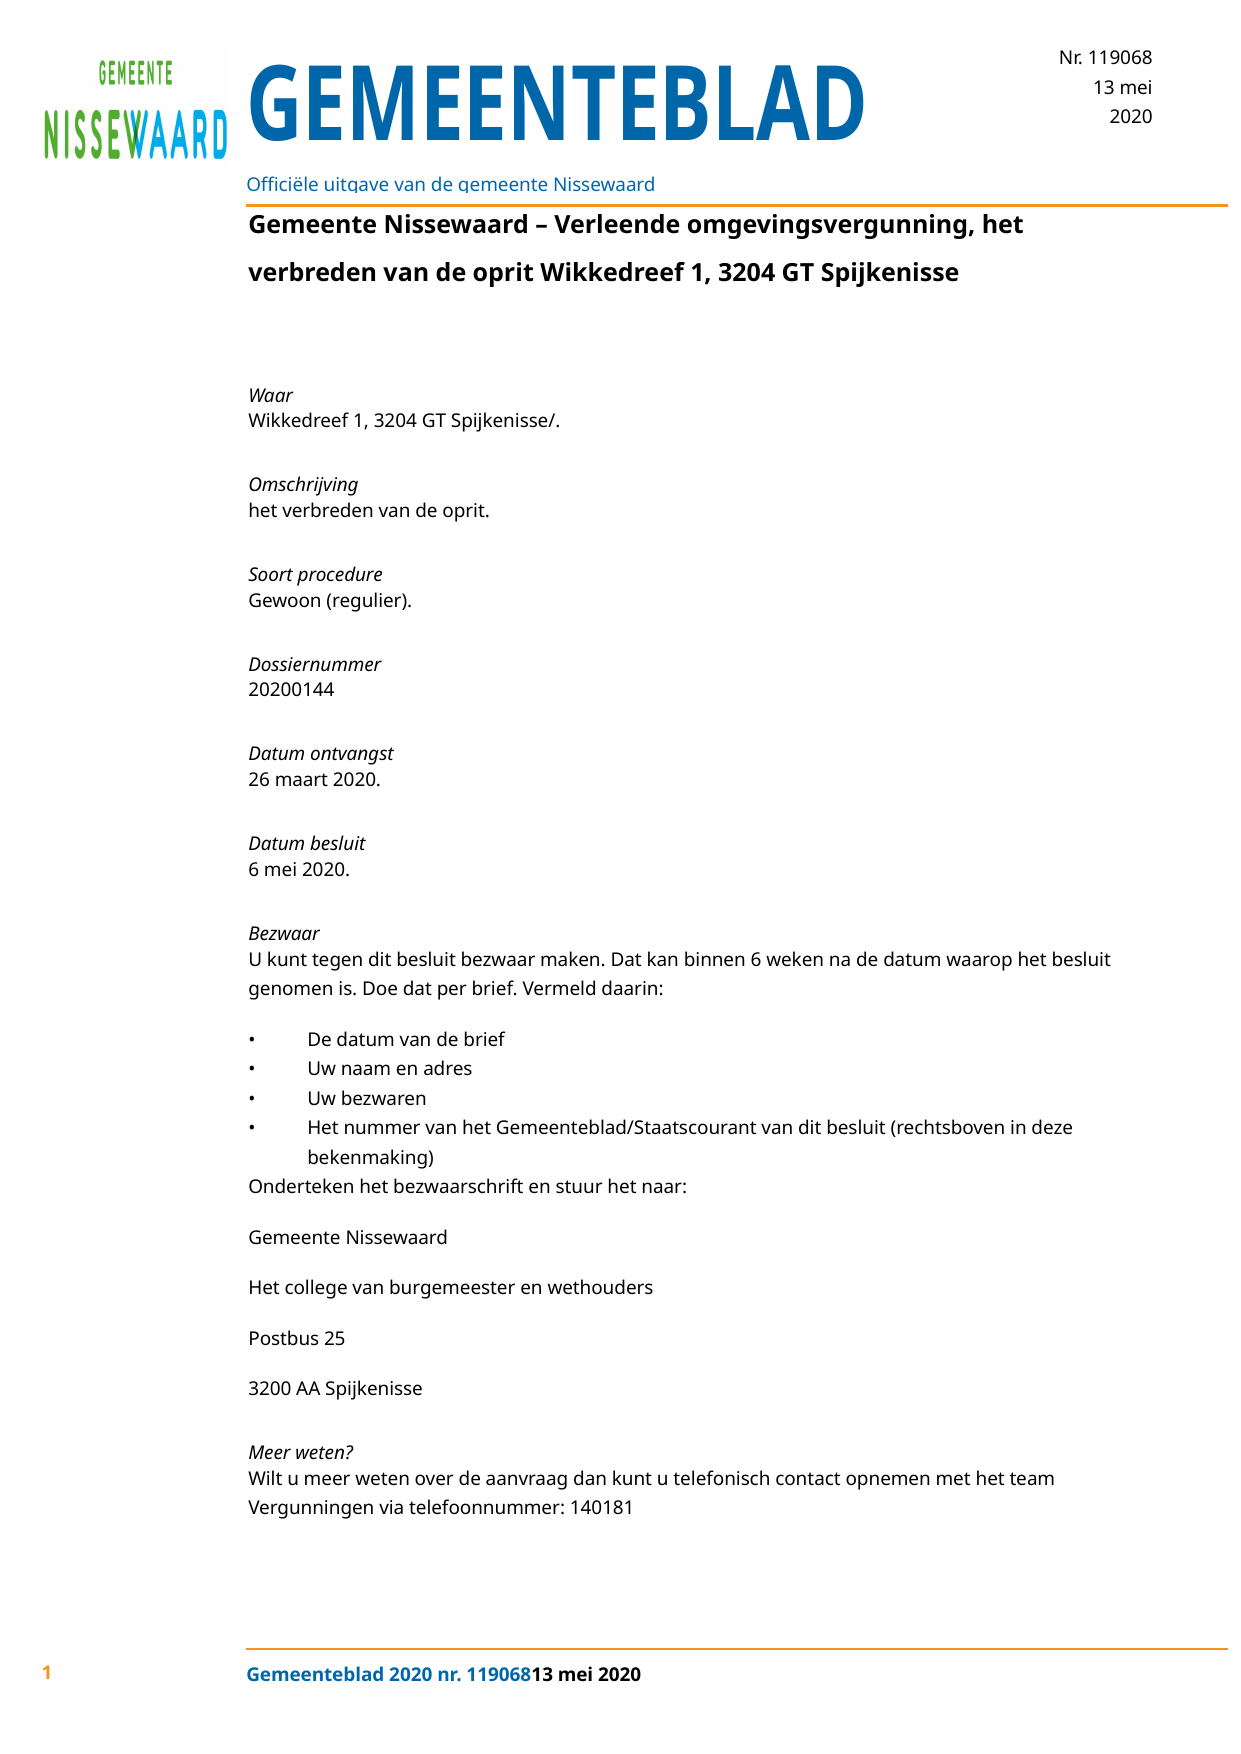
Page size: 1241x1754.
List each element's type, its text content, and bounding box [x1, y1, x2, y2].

text 20200144 [248, 677, 1152, 702]
text Wikkedreef 1, 3204 GT Spijkenisse/. [248, 408, 1152, 433]
text Datum besluit [248, 830, 1152, 856]
text het verbreden van de oprit. [248, 497, 1152, 523]
text Meer weten? [248, 1439, 1152, 1465]
text Gemeente Nissewaard [248, 1224, 1152, 1250]
list De datum van de brief [248, 1026, 1152, 1051]
text Gemeente Nissewaard – Verleende omgevingsvergunning, het verbreden van de oprit Wikkedreef 1, 3204 GT Spijkenisse [248, 207, 1152, 288]
text 26 maart 2020. [248, 766, 1152, 792]
text Onderteken het bezwaarschrift en stuur het naar: [248, 1174, 1152, 1199]
text Wilt u meer weten over de aanvraag dan kunt u telefonisch contact opnemen met het team Vergunningen via telefoonnummer: 140181 [248, 1465, 1152, 1520]
list Uw naam en adres [248, 1055, 1152, 1081]
text 3200 AA Spijkenisse [248, 1375, 1152, 1401]
text Bezwaar [248, 920, 1152, 946]
picture [41, 47, 231, 172]
text Postbus 25 [248, 1325, 1152, 1351]
text Waar [248, 382, 1152, 408]
text Datum ontvangst [248, 741, 1152, 766]
text 6 mei 2020. [248, 856, 1152, 882]
list Uw bezwaren [248, 1085, 1152, 1111]
text Het college van burgemeester en wethouders [248, 1274, 1152, 1300]
list Het nummer van het Gemeenteblad/Staatscourant van dit besluit (rechtsboven in deze bekenmaking) [248, 1114, 1152, 1170]
text Gewoon (regulier). [248, 587, 1152, 613]
text Omschrijving [248, 472, 1152, 497]
text U kunt tegen dit besluit bezwaar maken. Dat kan binnen 6 weken na de datum waarop het besluit genomen is. Doe dat per brief. Vermeld daarin: [248, 946, 1152, 1001]
text Dossiernummer [248, 651, 1152, 677]
text Soort procedure [248, 561, 1152, 587]
